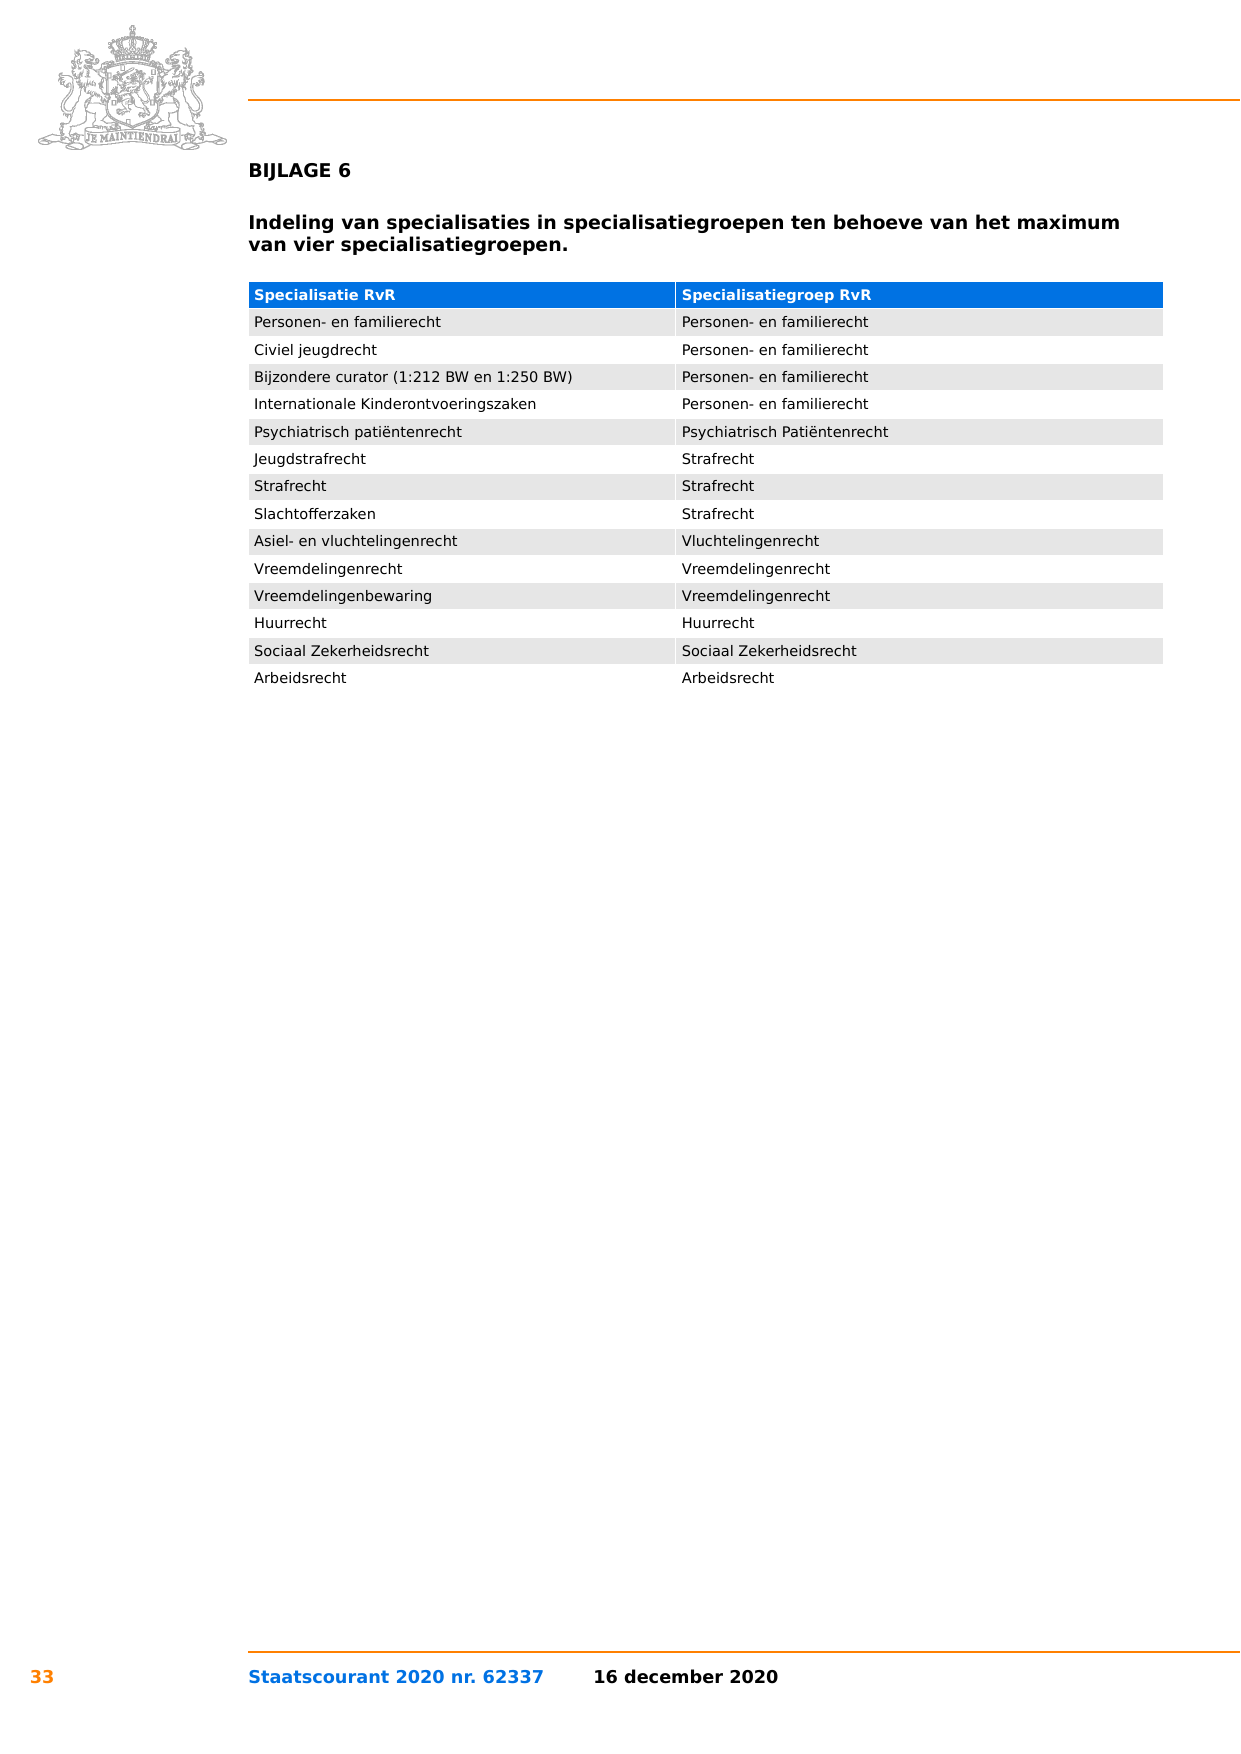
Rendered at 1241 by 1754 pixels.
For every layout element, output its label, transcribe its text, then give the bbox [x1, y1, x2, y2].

table_cell Internationale Kinderontvoeringszaken [249, 391, 675, 418]
table_cell Strafrecht [676, 474, 1163, 500]
table_header Specialisatiegroep RvR [676, 282, 1163, 308]
table_cell Personen- en familierecht [676, 391, 1163, 418]
subtitle BIJLAGE 6 [248, 160, 1163, 182]
table_cell Huurrecht [676, 611, 1163, 637]
picture [38, 25, 227, 150]
table_header Specialisatie RvR [249, 282, 675, 308]
table_cell Strafrecht [676, 501, 1163, 527]
table_cell Arbeidsrecht [249, 665, 675, 692]
table_cell Bijzondere curator (1:212 BW en 1:250 BW) [249, 364, 675, 390]
table_cell Psychiatrisch Patiëntenrecht [676, 419, 1163, 445]
table_cell Personen- en familierecht [676, 337, 1163, 363]
table_cell Sociaal Zekerheidsrecht [676, 638, 1163, 664]
table_cell Sociaal Zekerheidsrecht [249, 638, 675, 664]
table_cell Vreemdelingenrecht [676, 583, 1163, 609]
table_cell Civiel jeugdrecht [249, 337, 675, 363]
table_cell Personen- en familierecht [676, 364, 1163, 390]
table_cell Slachtofferzaken [249, 501, 675, 527]
table_cell Vluchtelingenrecht [676, 529, 1163, 555]
table_cell Asiel- en vluchtelingenrecht [249, 529, 675, 555]
table_cell Vreemdelingenrecht [676, 556, 1163, 582]
subtitle Indeling van specialisaties in specialisatiegroepen ten behoeve van het maximum van vier specialisatiegroepen. [248, 212, 1163, 256]
table_cell Strafrecht [676, 446, 1163, 473]
table_cell Personen- en familierecht [676, 309, 1163, 336]
table_cell Vreemdelingenbewaring [249, 583, 675, 609]
table_cell Huurrecht [249, 611, 675, 637]
table_cell Psychiatrisch patiëntenrecht [249, 419, 675, 445]
table_cell Strafrecht [249, 474, 675, 500]
table_cell Jeugdstrafrecht [249, 446, 675, 473]
table_cell Vreemdelingenrecht [249, 556, 675, 582]
table_cell Personen- en familierecht [249, 309, 675, 336]
table_cell Arbeidsrecht [676, 665, 1163, 692]
